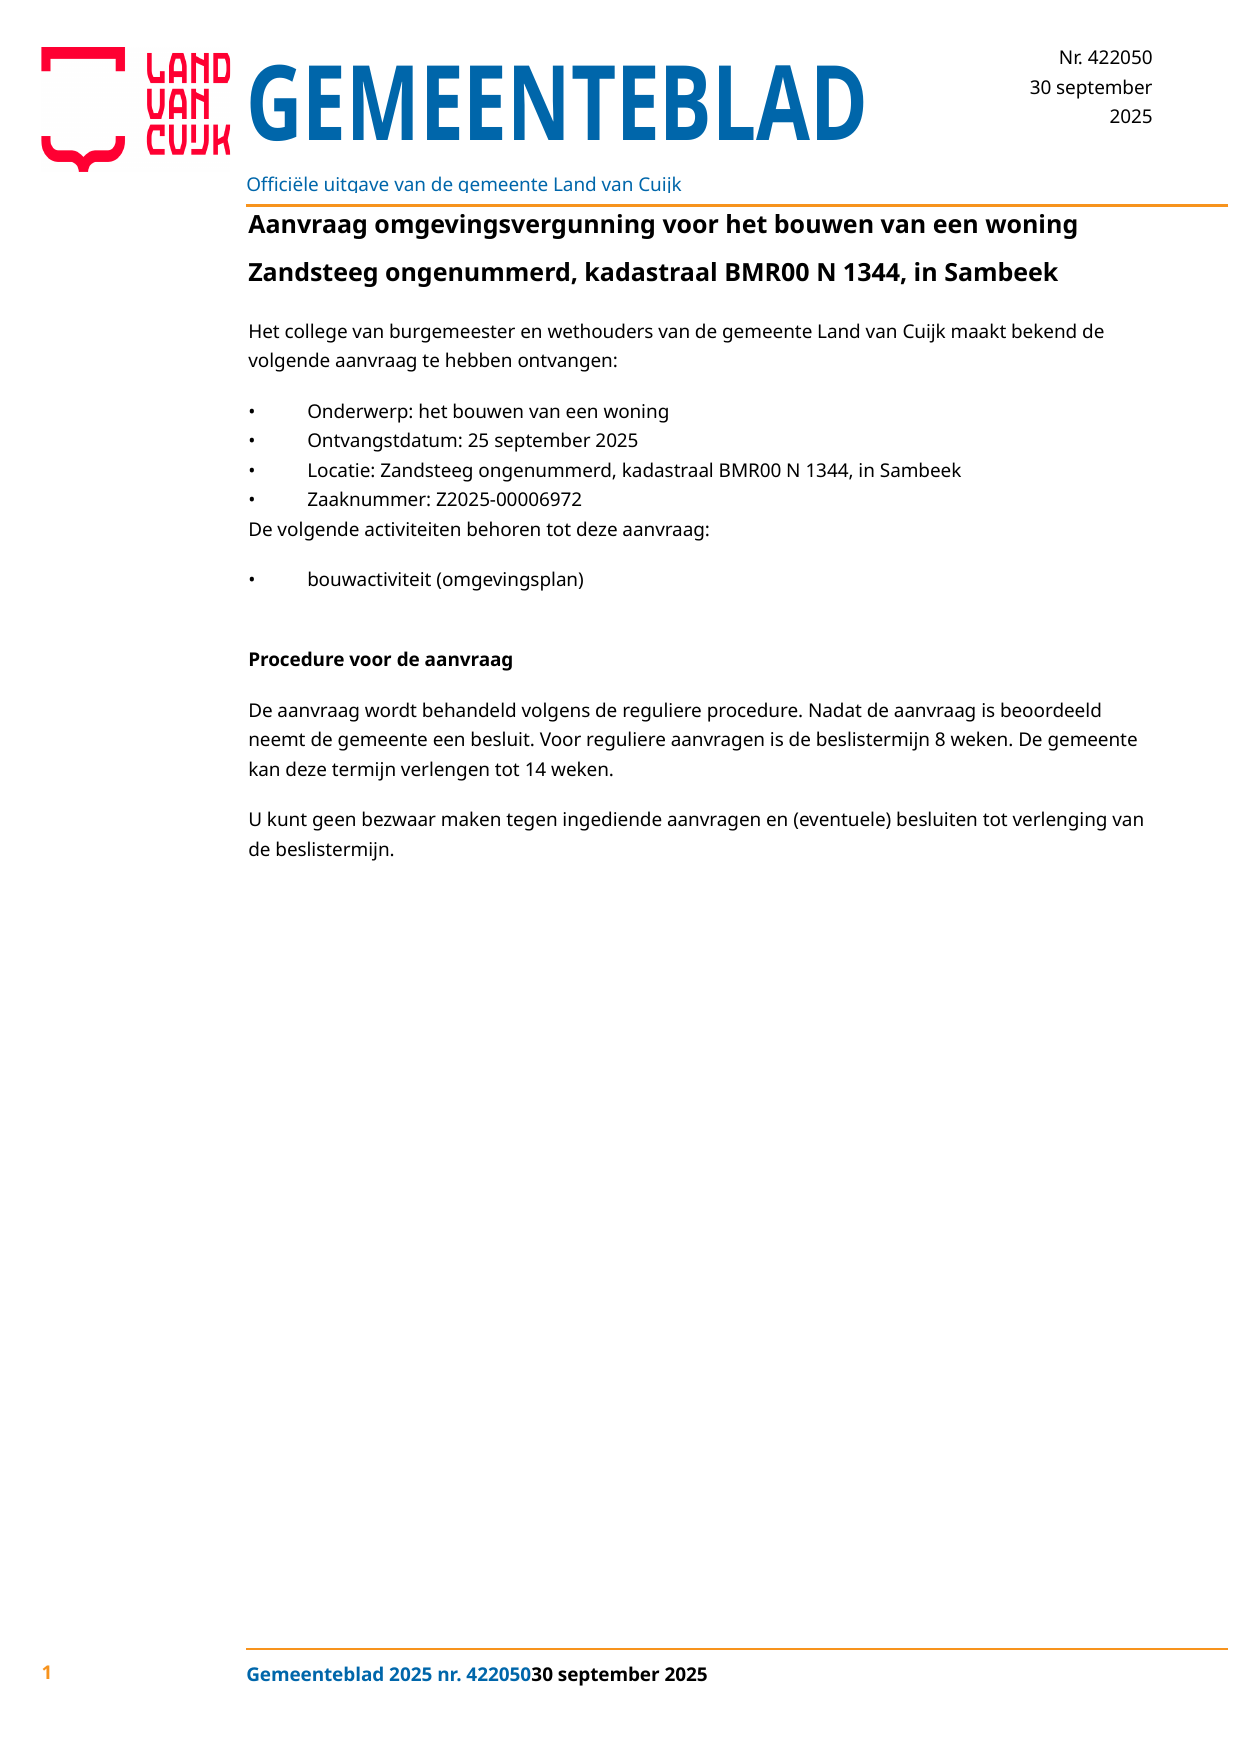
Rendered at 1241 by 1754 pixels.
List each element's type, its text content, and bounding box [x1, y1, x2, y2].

list Onderwerp: het bouwen van een woning [248, 398, 1152, 424]
text Aanvraag omgevingsvergunning voor het bouwen van een woning Zandsteeg ongenummerd, kadastraal BMR00 N 1344, in Sambeek [248, 207, 1152, 288]
text De aanvraag wordt behandeld volgens de reguliere procedure. Nadat de aanvraag is beoordeeld neemt de gemeente een besluit. Voor reguliere aanvragen is de beslistermijn 8 weken. De gemeente kan deze termijn verlengen tot 14 weken. [248, 697, 1152, 782]
text Het college van burgemeester en wethouders van de gemeente Land van Cuijk maakt bekend de volgende aanvraag te hebben ontvangen: [248, 318, 1152, 373]
list Locatie: Zandsteeg ongenummerd, kadastraal BMR00 N 1344, in Sambeek [248, 457, 1152, 483]
list Ontvangstdatum: 25 september 2025 [248, 427, 1152, 453]
list Zaaknummer: Z2025-00006972 [248, 487, 1152, 512]
picture [41, 47, 231, 172]
list bouwactiviteit (omgevingsplan) [248, 567, 1152, 592]
text U kunt geen bezwaar maken tegen ingediende aanvragen en (eventuele) besluiten tot verlenging van de beslistermijn. [248, 807, 1152, 862]
text De volgende activiteiten behoren tot deze aanvraag: [248, 516, 1152, 542]
text Procedure voor de aanvraag [248, 647, 1152, 672]
